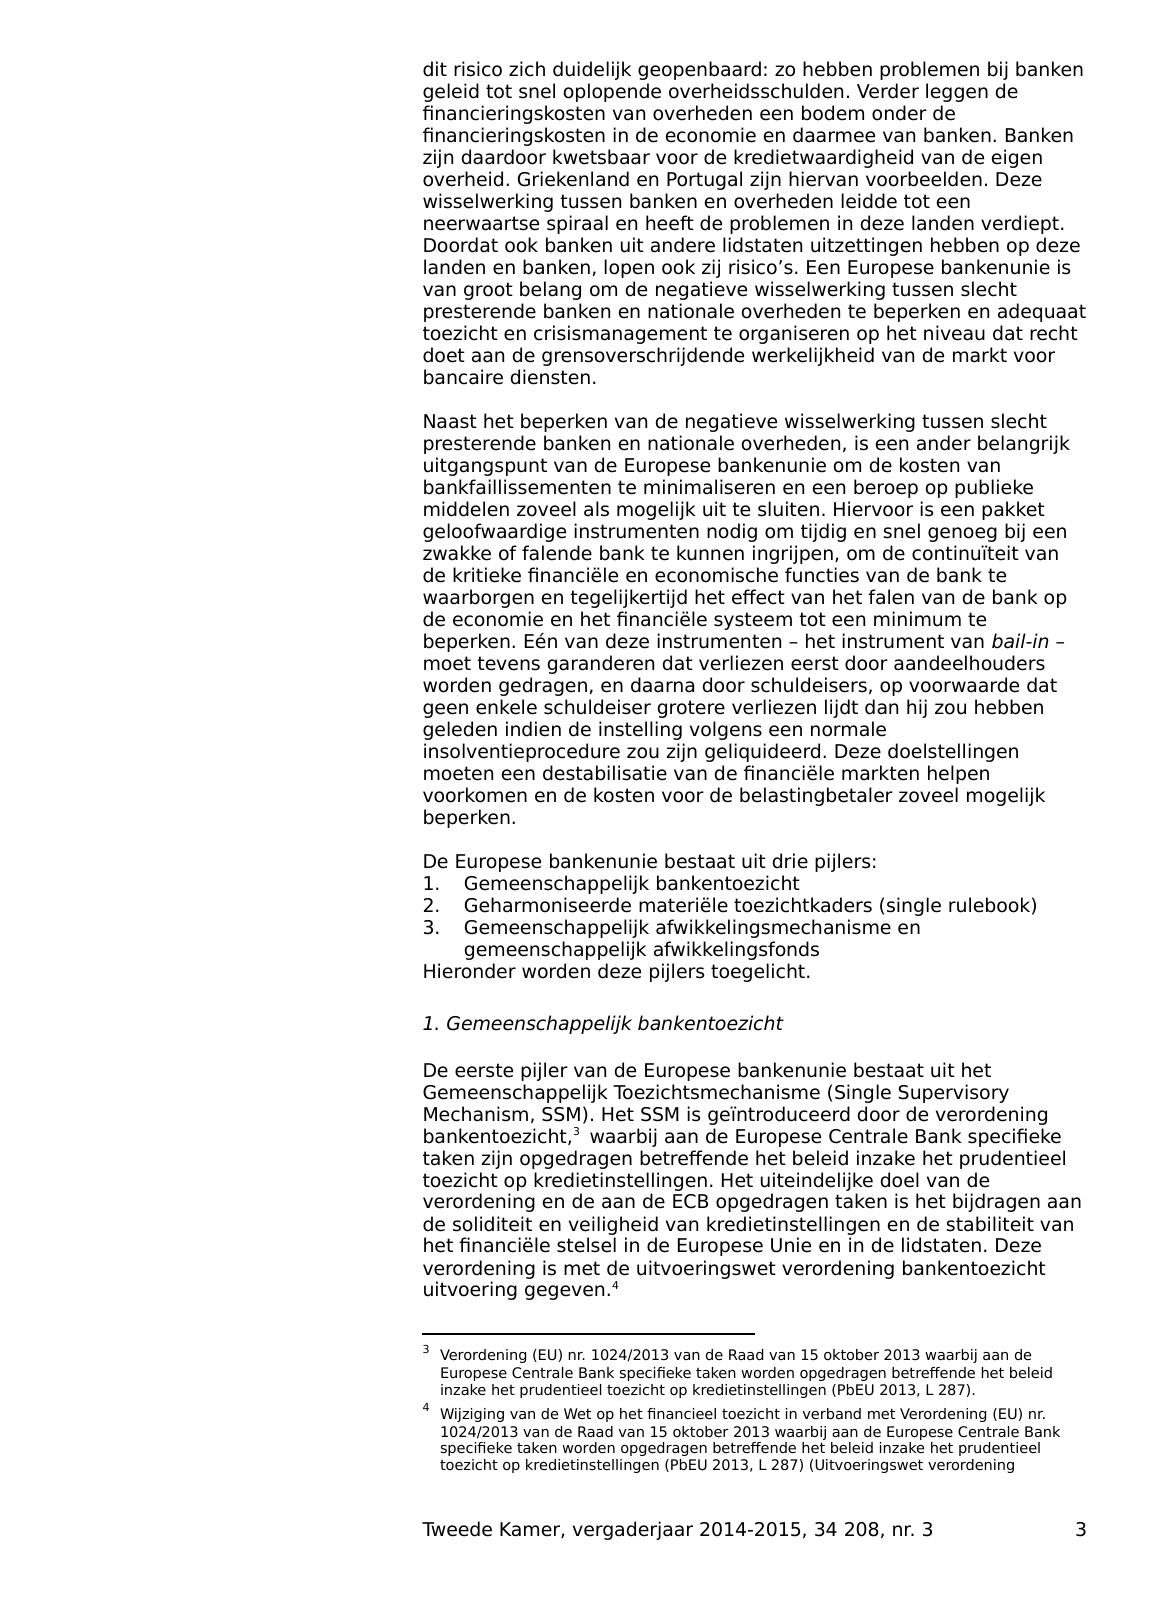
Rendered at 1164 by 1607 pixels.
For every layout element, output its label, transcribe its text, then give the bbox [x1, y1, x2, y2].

text dit risico zich duidelijk geopenbaard: zo hebben problemen bij banken geleid tot snel oplopende overheidsschulden. Verder leggen de financieringskosten van overheden een bodem onder de financieringskosten in de economie en daarmee van banken. Banken zijn daardoor kwetsbaar voor de kredietwaardigheid van de eigen overheid. Griekenland en Portugal zijn hiervan voorbeelden. Deze wisselwerking tussen banken en overheden leidde tot een neerwaartse spiraal en heeft de problemen in deze landen verdiept. Doordat ook banken uit andere lidstaten uitzettingen hebben op deze landen en banken, lopen ook zij risico’s. Een Europese bankenunie is van groot belang om de negatieve wisselwerking tussen slecht presterende banken en nationale overheden te beperken en adequaat toezicht en crisismanagement te organiseren op het niveau dat recht doet aan de grensoverschrijdende werkelijkheid van de markt voor bancaire diensten. [422, 59, 1087, 389]
text De eerste pijler van de Europese bankenunie bestaat uit het Gemeenschappelijk Toezichtsmechanisme (Single Supervisory Mechanism, SSM). Het SSM is geïntroduceerd door de verordening bankentoezicht, waarbij aan de Europese Centrale Bank specifieke taken zijn opgedragen betreffende het beleid inzake het prudentieel toezicht op kredietinstellingen. Het uiteindelijke doel van de verordening en de aan de ECB opgedragen taken is het bijdragen aan de soliditeit en veiligheid van kredietinstellingen en de stabiliteit van het financiële stelsel in de Europese Unie en in de lidstaten. Deze verordening is met de uitvoeringswet verordening bankentoezicht uitvoering gegeven. [422, 1059, 1087, 1301]
text 2. Geharmoniseerde materiële toezichtkaders (single rulebook) [422, 895, 1087, 917]
text 3. Gemeenschappelijk afwikkelingsmechanisme en gemeenschappelijk afwikkelingsfonds [422, 917, 1087, 961]
subtitle 1. Gemeenschappelijk bankentoezicht [422, 1013, 1087, 1034]
text Verordening (EU) nr. 1024/2013 van de Raad van 15 oktober 2013 waarbij aan de Europese Centrale Bank specifieke taken worden opgedragen betreffende het beleid inzake het prudentieel toezicht op kredietinstellingen (PbEU 2013, L 287). [422, 1343, 1087, 1399]
text 1. Gemeenschappelijk bankentoezicht [422, 873, 1087, 895]
text Naast het beperken van de negatieve wisselwerking tussen slecht presterende banken en nationale overheden, is een ander belangrijk uitgangspunt van de Europese bankenunie om de kosten van bankfaillissementen te minimaliseren en een beroep op publieke middelen zoveel als mogelijk uit te sluiten. Hiervoor is een pakket geloofwaardige instrumenten nodig om tijdig en snel genoeg bij een zwakke of falende bank te kunnen ingrijpen, om de continuïteit van de kritieke financiële en economische functies van de bank te waarborgen en tegelijkertijd het effect van het falen van de bank op de economie en het financiële systeem tot een minimum te beperken. Eén van deze instrumenten – het instrument van bail-in – moet tevens garanderen dat verliezen eerst door aandeelhouders worden gedragen, en daarna door schuldeisers, op voorwaarde dat geen enkele schuldeiser grotere verliezen lijdt dan hij zou hebben geleden indien de instelling volgens een normale insolventieprocedure zou zijn geliquideerd. Deze doelstellingen moeten een destabilisatie van de financiële markten helpen voorkomen en de kosten voor de belastingbetaler zoveel mogelijk beperken. [422, 411, 1087, 828]
text Wijziging van de Wet op het financieel toezicht in verband met Verordening (EU) nr. 1024/2013 van de Raad van 15 oktober 2013 waarbij aan de Europese Centrale Bank specifieke taken worden opgedragen betreffende het beleid inzake het prudentieel toezicht op kredietinstellingen (PbEU 2013, L 287) (Uitvoeringswet verordening [422, 1402, 1087, 1474]
text Hieronder worden deze pijlers toegelicht. [422, 961, 1087, 983]
text De Europese bankenunie bestaat uit drie pijlers: [422, 851, 1087, 873]
